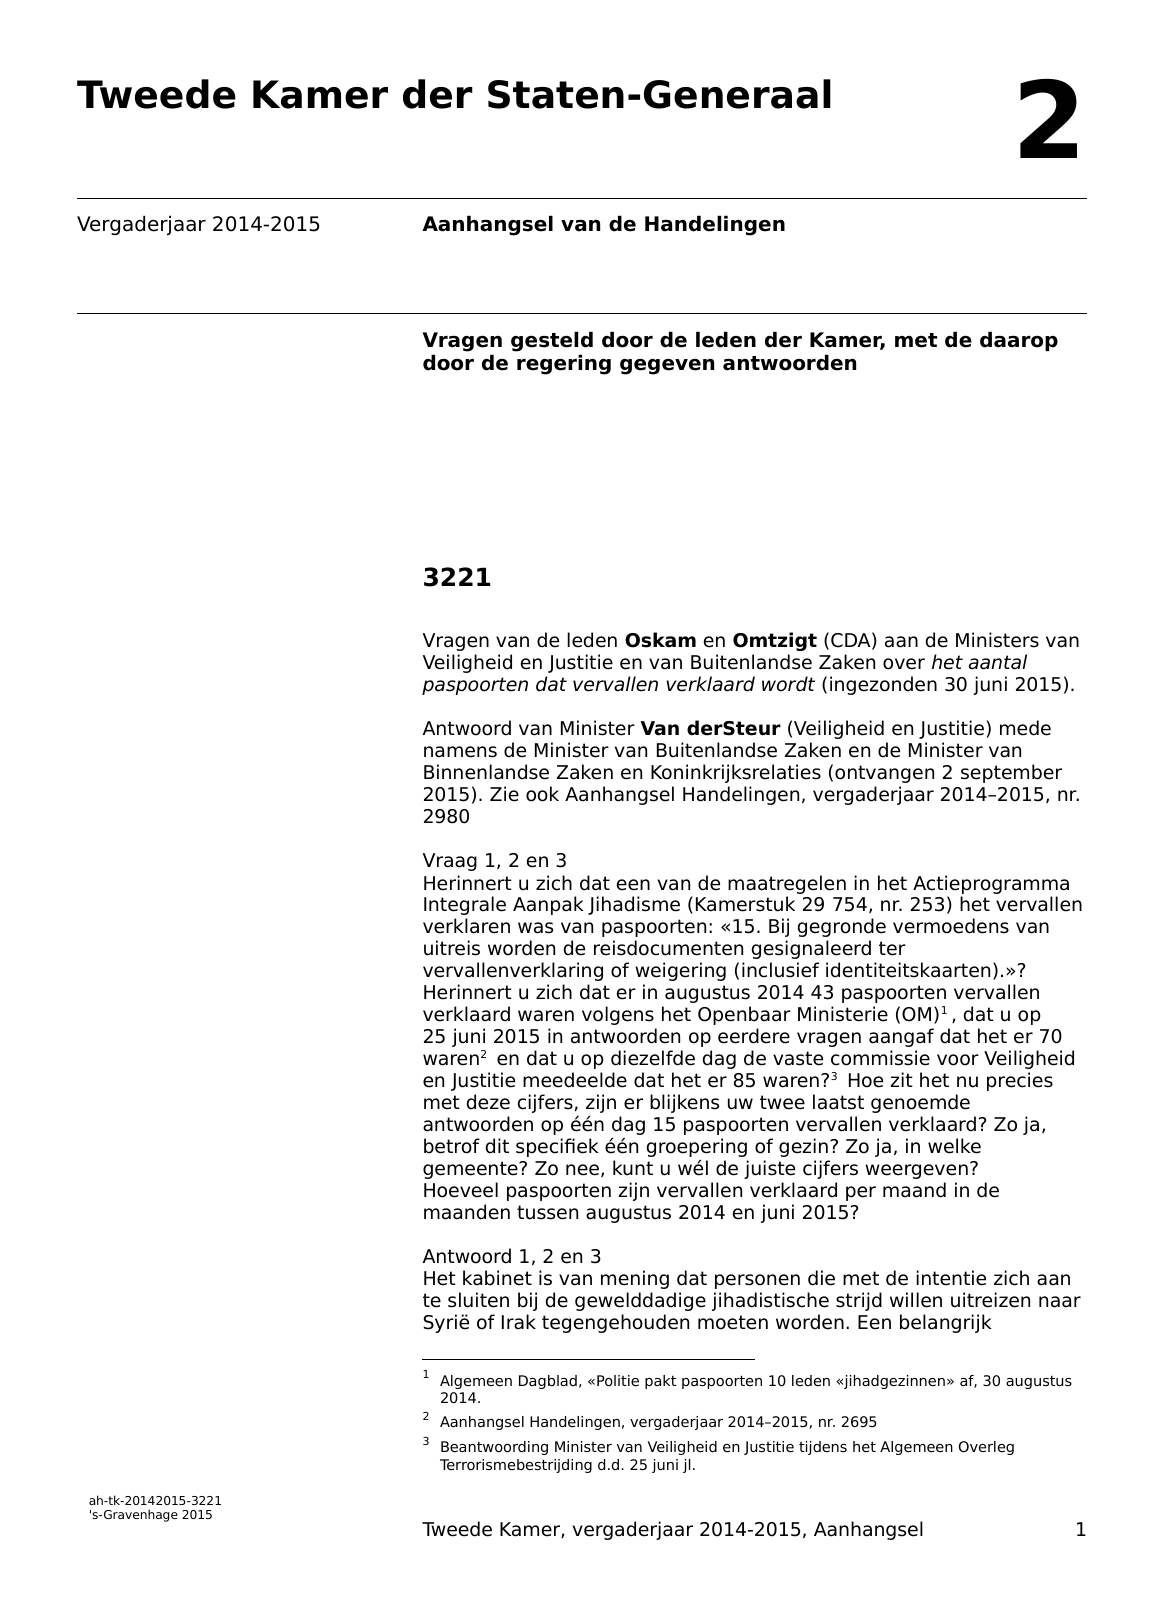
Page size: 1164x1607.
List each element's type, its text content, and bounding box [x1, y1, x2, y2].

text Het kabinet is van mening dat personen die met de intentie zich aan te sluiten bij de gewelddadige jihadistische strijd willen uitreizen naar Syrië of Irak tegengehouden moeten worden. Een belangrijk [422, 1268, 1087, 1334]
text Antwoord van Minister Van derSteur (Veiligheid en Justitie) mede namens de Minister van Buitenlandse Zaken en de Minister van Binnenlandse Zaken en Koninkrijksrelaties (ontvangen 2 september 2015). Zie ook Aanhangsel Handelingen, vergaderjaar 2014–2015, nr. 2980 [422, 718, 1087, 828]
text Vraag 1, 2 en 3 [422, 850, 1087, 872]
table_header 2 [886, 59, 1087, 198]
text Algemeen Dagblad, «Politie pakt paspoorten 10 leden «jihadgezinnen» af, 30 augustus 2014. [422, 1368, 1087, 1407]
text Herinnert u zich dat een van de maatregelen in het Actieprogramma Integrale Aanpak Jihadisme (Kamerstuk 29 754, nr. 253) het vervallen verklaren was van paspoorten: «15. Bij gegronde vermoedens van uitreis worden de reisdocumenten gesignaleerd ter vervallenverklaring of weigering (inclusief identiteitskaarten).»? [422, 872, 1087, 982]
table_cell Aanhangsel van de Handelingen [422, 199, 1087, 313]
text Hoeveel paspoorten zijn vervallen verklaard per maand in de maanden tussen augustus 2014 en juni 2015? [422, 1180, 1087, 1224]
text 's-Gravenhage 2015 [88, 1508, 323, 1522]
text Vragen van de leden Oskam en Omtzigt (CDA) aan de Ministers van Veiligheid en Justitie en van Buitenlandse Zaken over het aantal paspoorten dat vervallen verklaard wordt (ingezonden 30 juni 2015). [422, 630, 1087, 696]
text ah-tk-20142015-3221 [88, 1494, 323, 1508]
text 3221 [422, 563, 1087, 592]
text Antwoord 1, 2 en 3 [422, 1246, 1087, 1268]
table_header Tweede Kamer der Staten-Generaal [77, 59, 886, 198]
text Aanhangsel Handelingen, vergaderjaar 2014–2015, nr. 2695 [422, 1410, 1087, 1432]
table_cell Vragen gesteld door de leden der Kamer, met de daarop door de regering gegeven antwoorden [422, 314, 1087, 375]
text Beantwoording Minister van Veiligheid en Justitie tijdens het Algemeen Overleg Terrorismebestrijding d.d. 25 juni jl. [422, 1435, 1087, 1474]
table_cell Vergaderjaar 2014-2015 [77, 199, 422, 313]
text Herinnert u zich dat er in augustus 2014 43 paspoorten vervallen verklaard waren volgens het Openbaar Ministerie (OM), dat u op 25 juni 2015 in antwoorden op eerdere vragen aangaf dat het er 70 waren en dat u op diezelfde dag de vaste commissie voor Veiligheid en Justitie meedeelde dat het er 85 waren? Hoe zit het nu precies met deze cijfers, zijn er blijkens uw twee laatst genoemde antwoorden op één dag 15 paspoorten vervallen verklaard? Zo ja, betrof dit specifiek één groepering of gezin? Zo ja, in welke gemeente? Zo nee, kunt u wél de juiste cijfers weergeven? [422, 982, 1087, 1180]
table_cell [77, 314, 422, 375]
